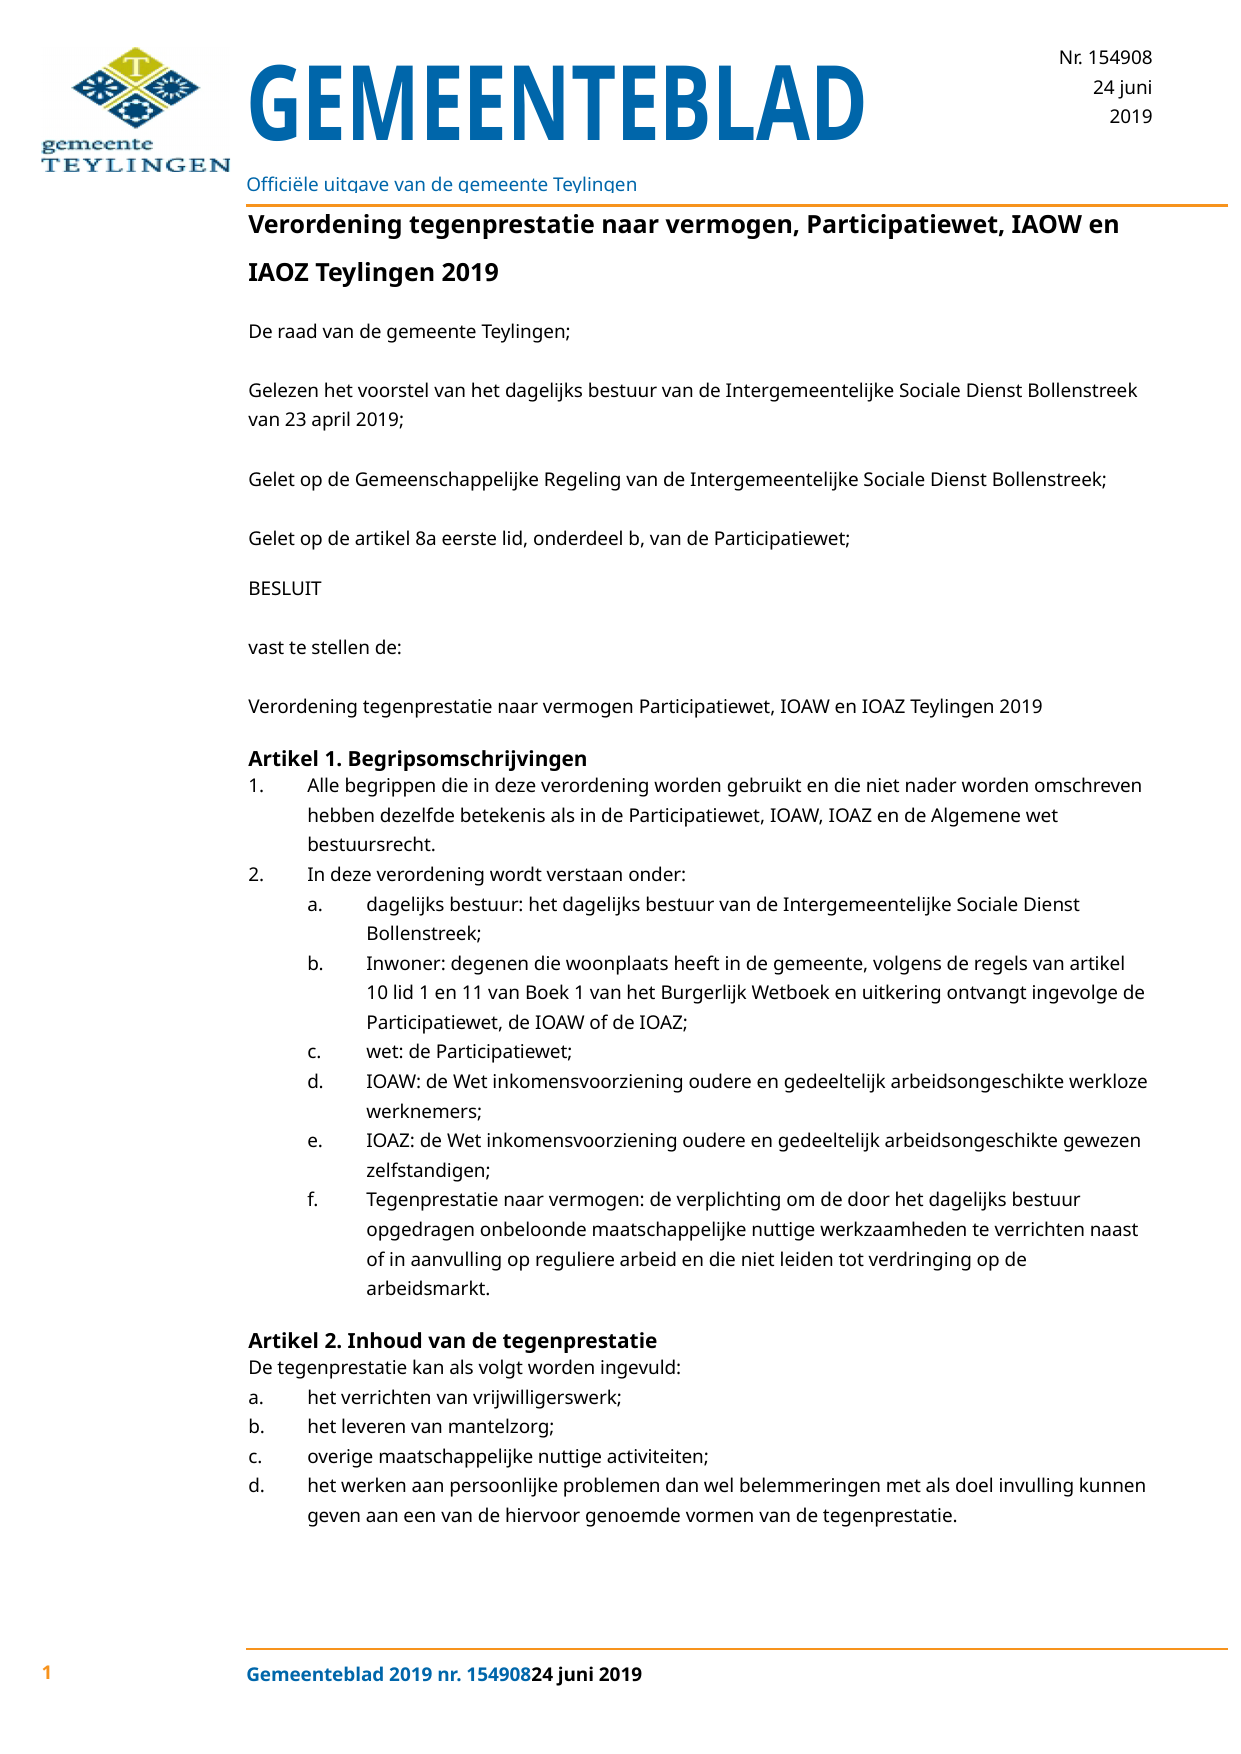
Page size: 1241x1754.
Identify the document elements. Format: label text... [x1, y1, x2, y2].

text Verordening tegenprestatie naar vermogen Participatiewet, IOAW en IOAZ Teylingen 2019 [248, 694, 1152, 719]
text De tegenprestatie kan als volgt worden ingevuld: [248, 1354, 1152, 1380]
list IOAW: de Wet inkomensvoorziening oudere en gedeeltelijk arbeidsongeschikte werkloze werknemers; [307, 1068, 1152, 1124]
list Alle begrippen die in deze verordening worden gebruikt en die niet nader worden omschreven hebben dezelfde betekenis als in de Participatiewet, IOAW, IOAZ en de Algemene wet bestuursrecht. [248, 772, 1152, 857]
list wet: de Participatiewet; [307, 1039, 1152, 1064]
text De raad van de gemeente Teylingen; [248, 318, 1152, 344]
list het verrichten van vrijwilligerswerk; [248, 1384, 1152, 1409]
list het leveren van mantelzorg; [248, 1413, 1152, 1439]
text vast te stellen de: [248, 634, 1152, 660]
list dagelijks bestuur: het dagelijks bestuur van de Intergemeentelijke Sociale Dienst Bollenstreek; [307, 891, 1152, 946]
list Inwoner: degenen die woonplaats heeft in de gemeente, volgens de regels van artikel 10 lid 1 en 11 van Boek 1 van het Burgerlijk Wetboek en uitkering ontvangt ingevolge de Participatiewet, de IOAW of de IOAZ; [307, 950, 1152, 1035]
text Artikel 2. Inhoud van de tegenprestatie [248, 1326, 1152, 1354]
list Tegenprestatie naar vermogen: de verplichting om de door het dagelijks bestuur opgedragen onbeloonde maatschappelijke nuttige werkzaamheden te verrichten naast of in aanvulling op reguliere arbeid en die niet leiden tot verdringing op de arbeidsmarkt. [307, 1187, 1152, 1301]
text Artikel 1. Begripsomschrijvingen [248, 744, 1152, 772]
list overige maatschappelijke nuttige activiteiten; [248, 1443, 1152, 1469]
list In deze verordening wordt verstaan onder: [248, 861, 1152, 887]
text Verordening tegenprestatie naar vermogen, Participatiewet, IAOW en IAOZ Teylingen 2019 [248, 207, 1152, 288]
text BESLUIT [248, 575, 1152, 601]
list het werken aan persoonlijke problemen dan wel belemmeringen met als doel invulling kunnen geven aan een van de hiervoor genoemde vormen van de tegenprestatie. [248, 1473, 1152, 1528]
picture [41, 47, 231, 172]
list IOAZ: de Wet inkomensvoorziening oudere en gedeeltelijk arbeidsongeschikte gewezen zelfstandigen; [307, 1127, 1152, 1183]
text Gelet op de artikel 8a eerste lid, onderdeel b, van de Participatiewet; [248, 525, 1152, 551]
text Gelet op de Gemeenschappelijke Regeling van de Intergemeentelijke Sociale Dienst Bollenstreek; [248, 466, 1152, 492]
text Gelezen het voorstel van het dagelijks bestuur van de Intergemeentelijke Sociale Dienst Bollenstreek van 23 april 2019; [248, 377, 1152, 432]
